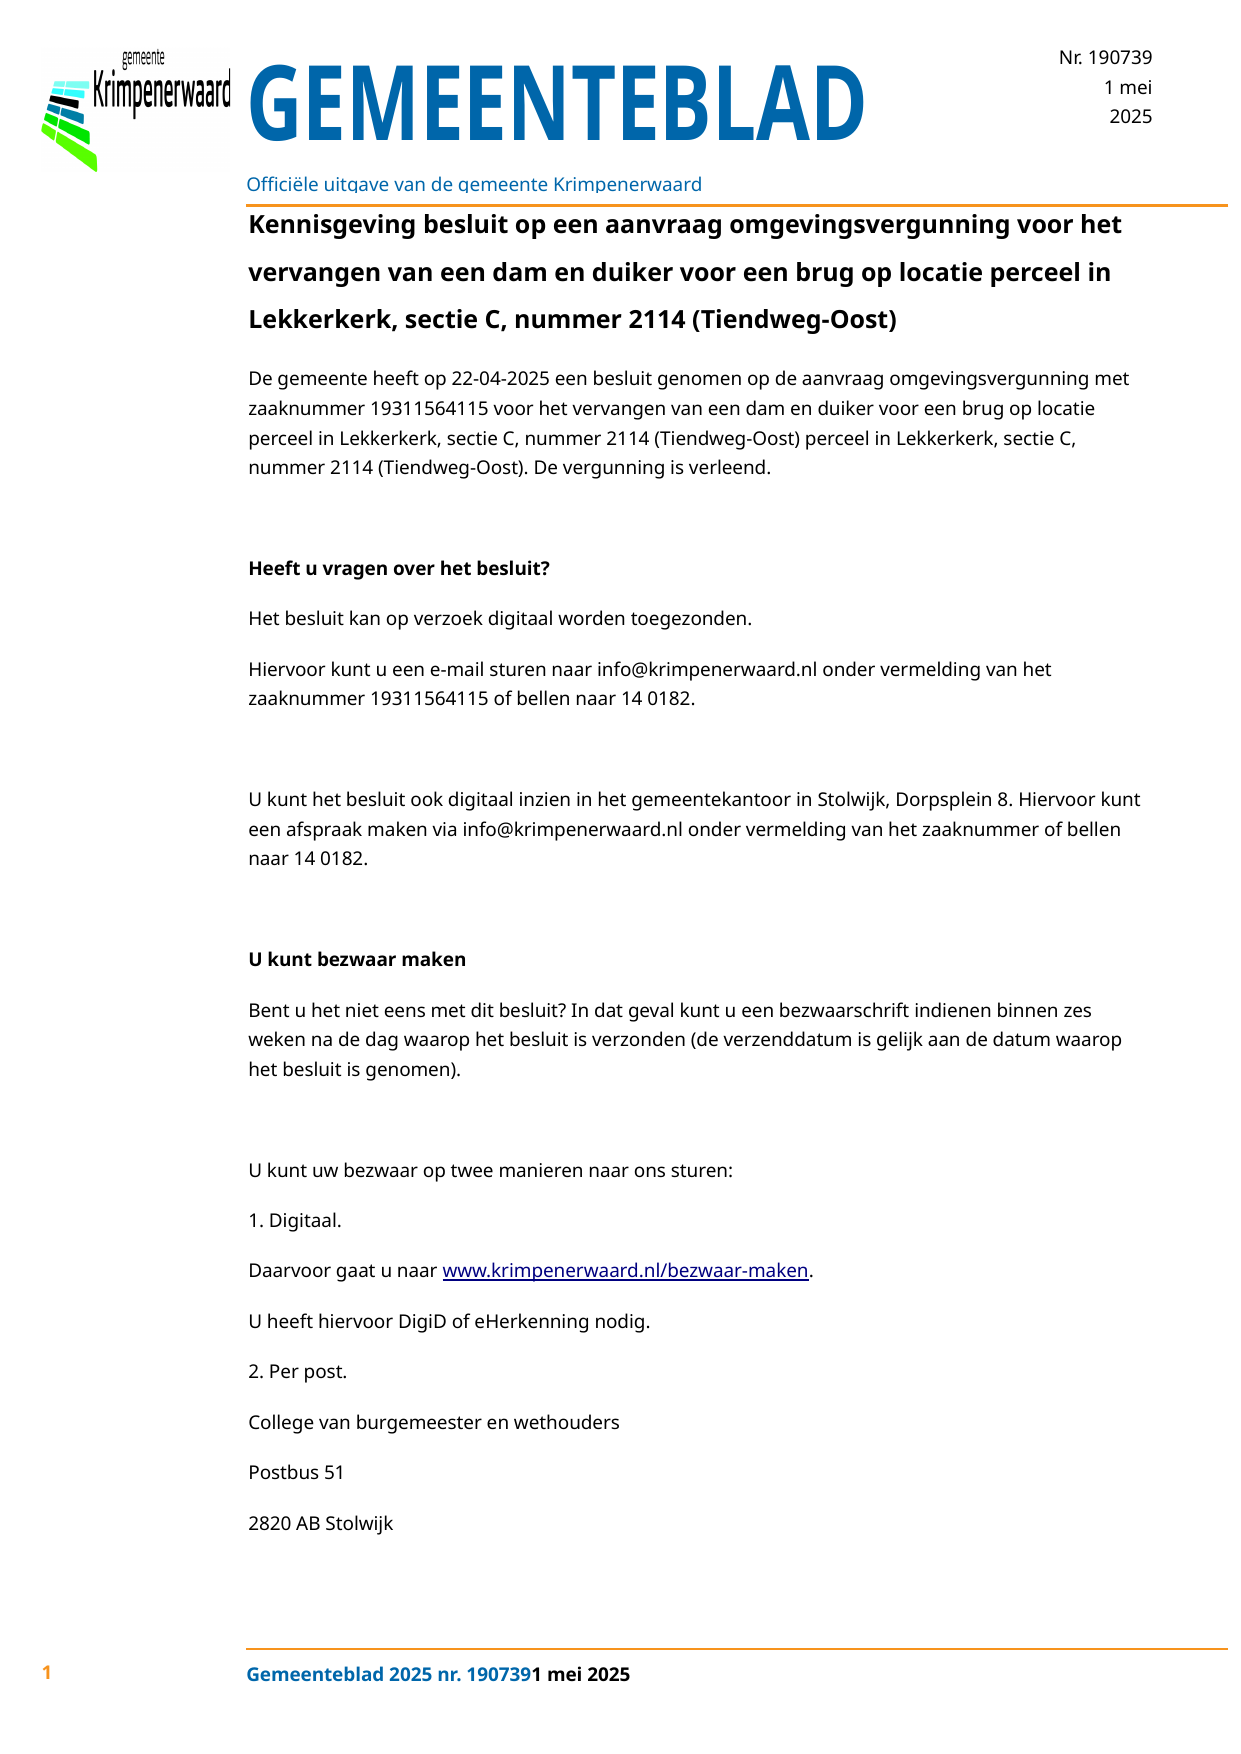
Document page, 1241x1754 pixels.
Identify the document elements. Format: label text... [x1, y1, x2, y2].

text 2820 AB Stolwijk [248, 1510, 1152, 1535]
text Postbus 51 [248, 1459, 1152, 1485]
text 2. Per post. [248, 1358, 1152, 1384]
text College van burgemeester en wethouders [248, 1409, 1152, 1434]
text U kunt het besluit ook digitaal inzien in het gemeentekantoor in Stolwijk, Dorpsplein 8. Hiervoor kunt een afspraak maken via info@krimpenerwaard.nl onder vermelding van het zaaknummer of bellen naar 14 0182. [248, 786, 1152, 871]
picture [41, 47, 231, 172]
text 1. Digitaal. [248, 1207, 1152, 1233]
text Hiervoor kunt u een e-mail sturen naar info@krimpenerwaard.nl onder vermelding van het zaaknummer 19311564115 of bellen naar 14 0182. [248, 656, 1152, 711]
text U kunt bezwaar maken [248, 946, 1152, 972]
text Het besluit kan op verzoek digitaal worden toegezonden. [248, 606, 1152, 631]
text De gemeente heeft op 22-04-2025 een besluit genomen op de aanvraag omgevingsvergunning met zaaknummer 19311564115 voor het vervangen van een dam en duiker voor een brug op locatie perceel in Lekkerkerk, sectie C, nummer 2114 (Tiendweg-Oost) perceel in Lekkerkerk, sectie C, nummer 2114 (Tiendweg-Oost). De vergunning is verleend. [248, 366, 1152, 480]
text Bent u het niet eens met dit besluit? In dat geval kunt u een bezwaarschrift indienen binnen zes weken na de dag waarop het besluit is verzonden (de verzenddatum is gelijk aan de datum waarop het besluit is genomen). [248, 997, 1152, 1082]
text U kunt uw bezwaar op twee manieren naar ons sturen: [248, 1157, 1152, 1182]
text Daarvoor gaat u naar www.krimpenerwaard.nl/bezwaar-maken. [248, 1258, 1152, 1283]
text U heeft hiervoor DigiD of eHerkenning nodig. [248, 1308, 1152, 1334]
text Heeft u vragen over het besluit? [248, 555, 1152, 581]
text Kennisgeving besluit op een aanvraag omgevingsvergunning voor het vervangen van een dam en duiker voor een brug op locatie perceel in Lekkerkerk, sectie C, nummer 2114 (Tiendweg-Oost) [248, 207, 1152, 336]
